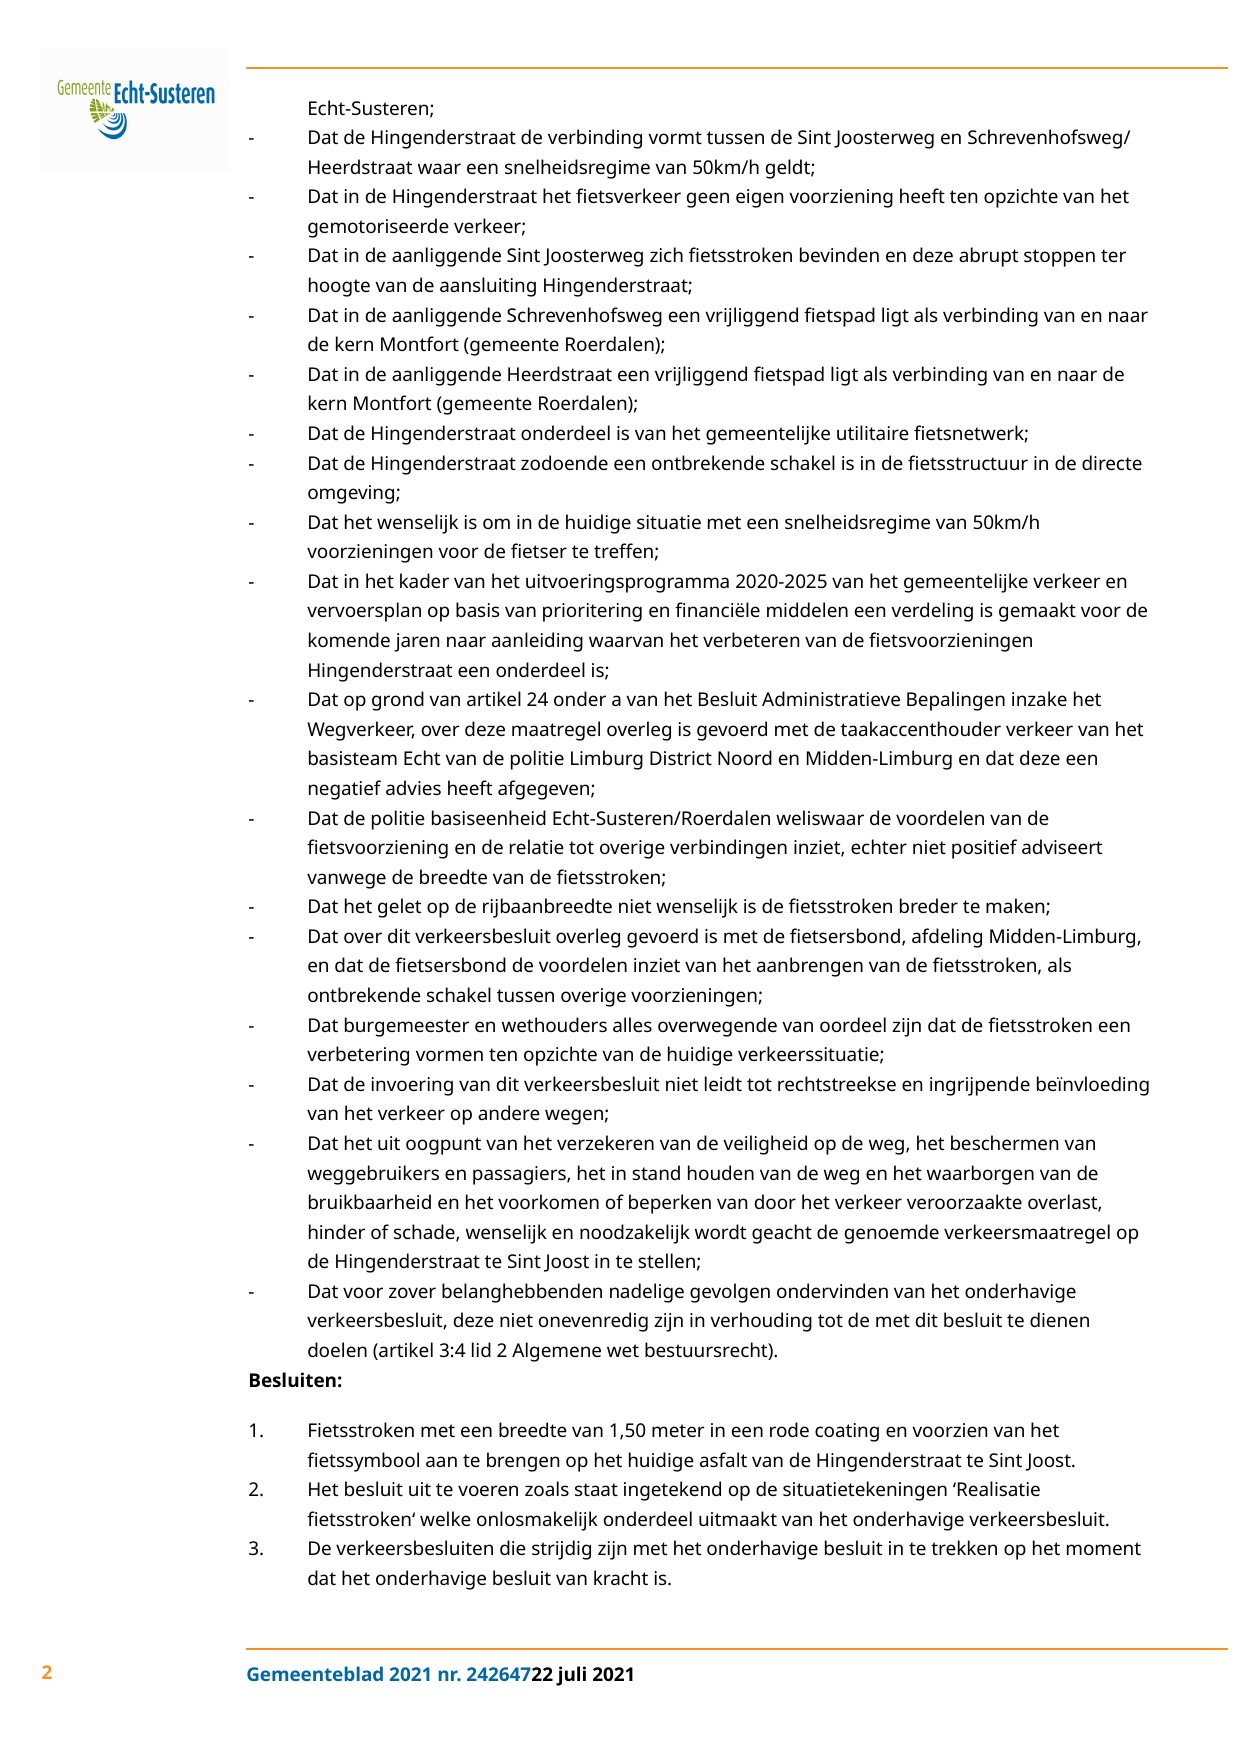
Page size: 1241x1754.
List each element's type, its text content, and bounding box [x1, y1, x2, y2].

list Dat de Hingenderstraat onderdeel is van het gemeentelijke utilitaire fietsnetwerk; [248, 420, 1152, 446]
list Dat de invoering van dit verkeersbesluit niet leidt tot rechtstreekse en ingrijpende beïnvloeding van het verkeer op andere wegen; [248, 1071, 1152, 1126]
list Dat voor zover belanghebbenden nadelige gevolgen ondervinden van het onderhavige verkeersbesluit, deze niet onevenredig zijn in verhouding tot de met dit besluit te dienen doelen (artikel 3:4 lid 2 Algemene wet bestuursrecht). [248, 1278, 1152, 1363]
list Het besluit uit te voeren zoals staat ingetekend op de situatietekeningen ‘Realisatie fietsstroken‘ welke onlosmakelijk onderdeel uitmaakt van het onderhavige verkeersbesluit. [248, 1476, 1152, 1532]
list Dat burgemeester en wethouders alles overwegende van oordeel zijn dat de fietsstroken een verbetering vormen ten opzichte van de huidige verkeerssituatie; [248, 1012, 1152, 1067]
list Dat het uit oogpunt van het verzekeren van de veiligheid op de weg, het beschermen van weggebruikers en passagiers, het in stand houden van de weg en het waarborgen van de bruikbaarheid en het voorkomen of beperken van door het verkeer veroorzaakte overlast, hinder of schade, wenselijk en noodzakelijk wordt geacht de genoemde verkeersmaatregel op de Hingenderstraat te Sint Joost in te stellen; [248, 1130, 1152, 1274]
list Dat de politie basiseenheid Echt-Susteren/Roerdalen weliswaar de voordelen van de fietsvoorziening en de relatie tot overige verbindingen inziet, echter niet positief adviseert vanwege de breedte van de fietsstroken; [248, 805, 1152, 890]
list Dat over dit verkeersbesluit overleg gevoerd is met de fietsersbond, afdeling Midden-Limburg, en dat de fietsersbond de voordelen inziet van het aanbrengen van de fietsstroken, als ontbrekende schakel tussen overige voorzieningen; [248, 923, 1152, 1008]
list Dat in de aanliggende Sint Joosterweg zich fietsstroken bevinden en deze abrupt stoppen ter hoogte van de aansluiting Hingenderstraat; [248, 243, 1152, 298]
list Dat het wenselijk is om in de huidige situatie met een snelheidsregime van 50km/h voorzieningen voor de fietser te treffen; [248, 509, 1152, 564]
text Besluiten: [248, 1367, 1152, 1393]
list Dat in de aanliggende Schrevenhofsweg een vrijliggend fietspad ligt als verbinding van en naar de kern Montfort (gemeente Roerdalen); [248, 302, 1152, 357]
list De verkeersbesluiten die strijdig zijn met het onderhavige besluit in te trekken op het moment dat het onderhavige besluit van kracht is. [248, 1536, 1152, 1591]
list Echt-Susteren; [248, 95, 1152, 121]
list Dat de Hingenderstraat de verbinding vormt tussen de Sint Joosterweg en Schrevenhofsweg/ Heerdstraat waar een snelheidsregime van 50km/h geldt; [248, 124, 1152, 180]
list Dat op grond van artikel 24 onder a van het Besluit Administratieve Bepalingen inzake het Wegverkeer, over deze maatregel overleg is gevoerd met de taakaccenthouder verkeer van het basisteam Echt van de politie Limburg District Noord en Midden-Limburg en dat deze een negatief advies heeft afgegeven; [248, 686, 1152, 801]
list Dat de Hingenderstraat zodoende een ontbrekende schakel is in de fietsstructuur in de directe omgeving; [248, 450, 1152, 505]
list Fietsstroken met een breedte van 1,50 meter in een rode coating en voorzien van het fietssymbool aan te brengen op het huidige asfalt van de Hingenderstraat te Sint Joost. [248, 1417, 1152, 1473]
list Dat in de aanliggende Heerdstraat een vrijliggend fietspad ligt als verbinding van en naar de kern Montfort (gemeente Roerdalen); [248, 361, 1152, 416]
list Dat het gelet op de rijbaanbreedte niet wenselijk is de fietsstroken breder te maken; [248, 893, 1152, 919]
list Dat in het kader van het uitvoeringsprogramma 2020-2025 van het gemeentelijke verkeer en vervoersplan op basis van prioritering en financiële middelen een verdeling is gemaakt voor de komende jaren naar aanleiding waarvan het verbeteren van de fietsvoorzieningen Hingenderstraat een onderdeel is; [248, 568, 1152, 683]
list Dat in de Hingenderstraat het fietsverkeer geen eigen voorziening heeft ten opzichte van het gemotoriseerde verkeer; [248, 183, 1152, 239]
picture [41, 47, 231, 172]
